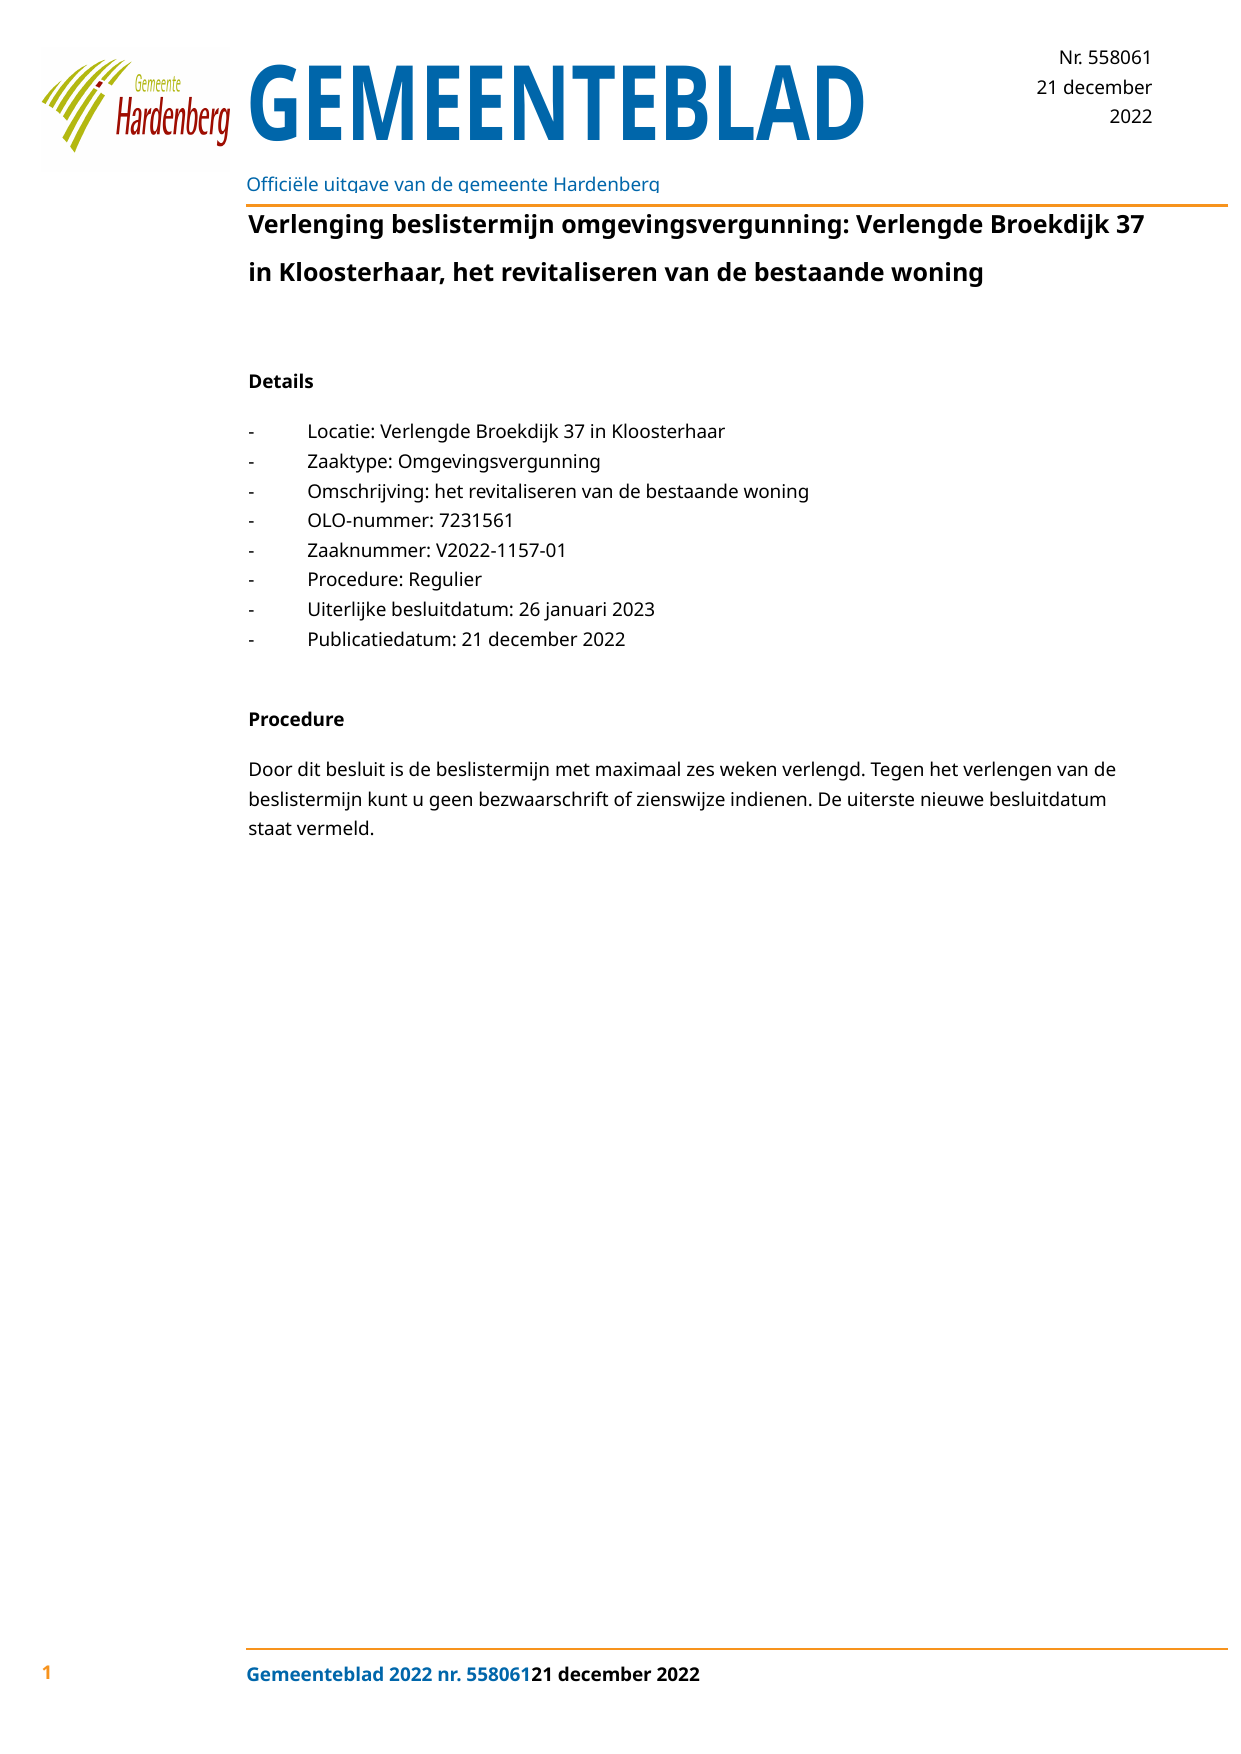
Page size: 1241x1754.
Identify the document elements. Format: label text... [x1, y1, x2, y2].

list Zaaktype: Omgevingsvergunning [248, 448, 1152, 474]
list Procedure: Regulier [248, 567, 1152, 592]
list Zaaknummer: V2022-1157-01 [248, 537, 1152, 563]
text Details [248, 368, 1152, 394]
list OLO-nummer: 7231561 [248, 507, 1152, 533]
text Procedure [248, 706, 1152, 732]
list Omschrijving: het revitaliseren van de bestaande woning [248, 478, 1152, 504]
list Publicatiedatum: 21 december 2022 [248, 626, 1152, 652]
list Uiterlijke besluitdatum: 26 januari 2023 [248, 596, 1152, 622]
picture [41, 47, 231, 172]
text Door dit besluit is de beslistermijn met maximaal zes weken verlengd. Tegen het verlengen van de beslistermijn kunt u geen bezwaarschrift of zienswijze indienen. De uiterste nieuwe besluitdatum staat vermeld. [248, 756, 1152, 841]
text Verlenging beslistermijn omgevingsvergunning: Verlengde Broekdijk 37 in Kloosterhaar, het revitaliseren van de bestaande woning [248, 207, 1152, 288]
list Locatie: Verlengde Broekdijk 37 in Kloosterhaar [248, 419, 1152, 444]
